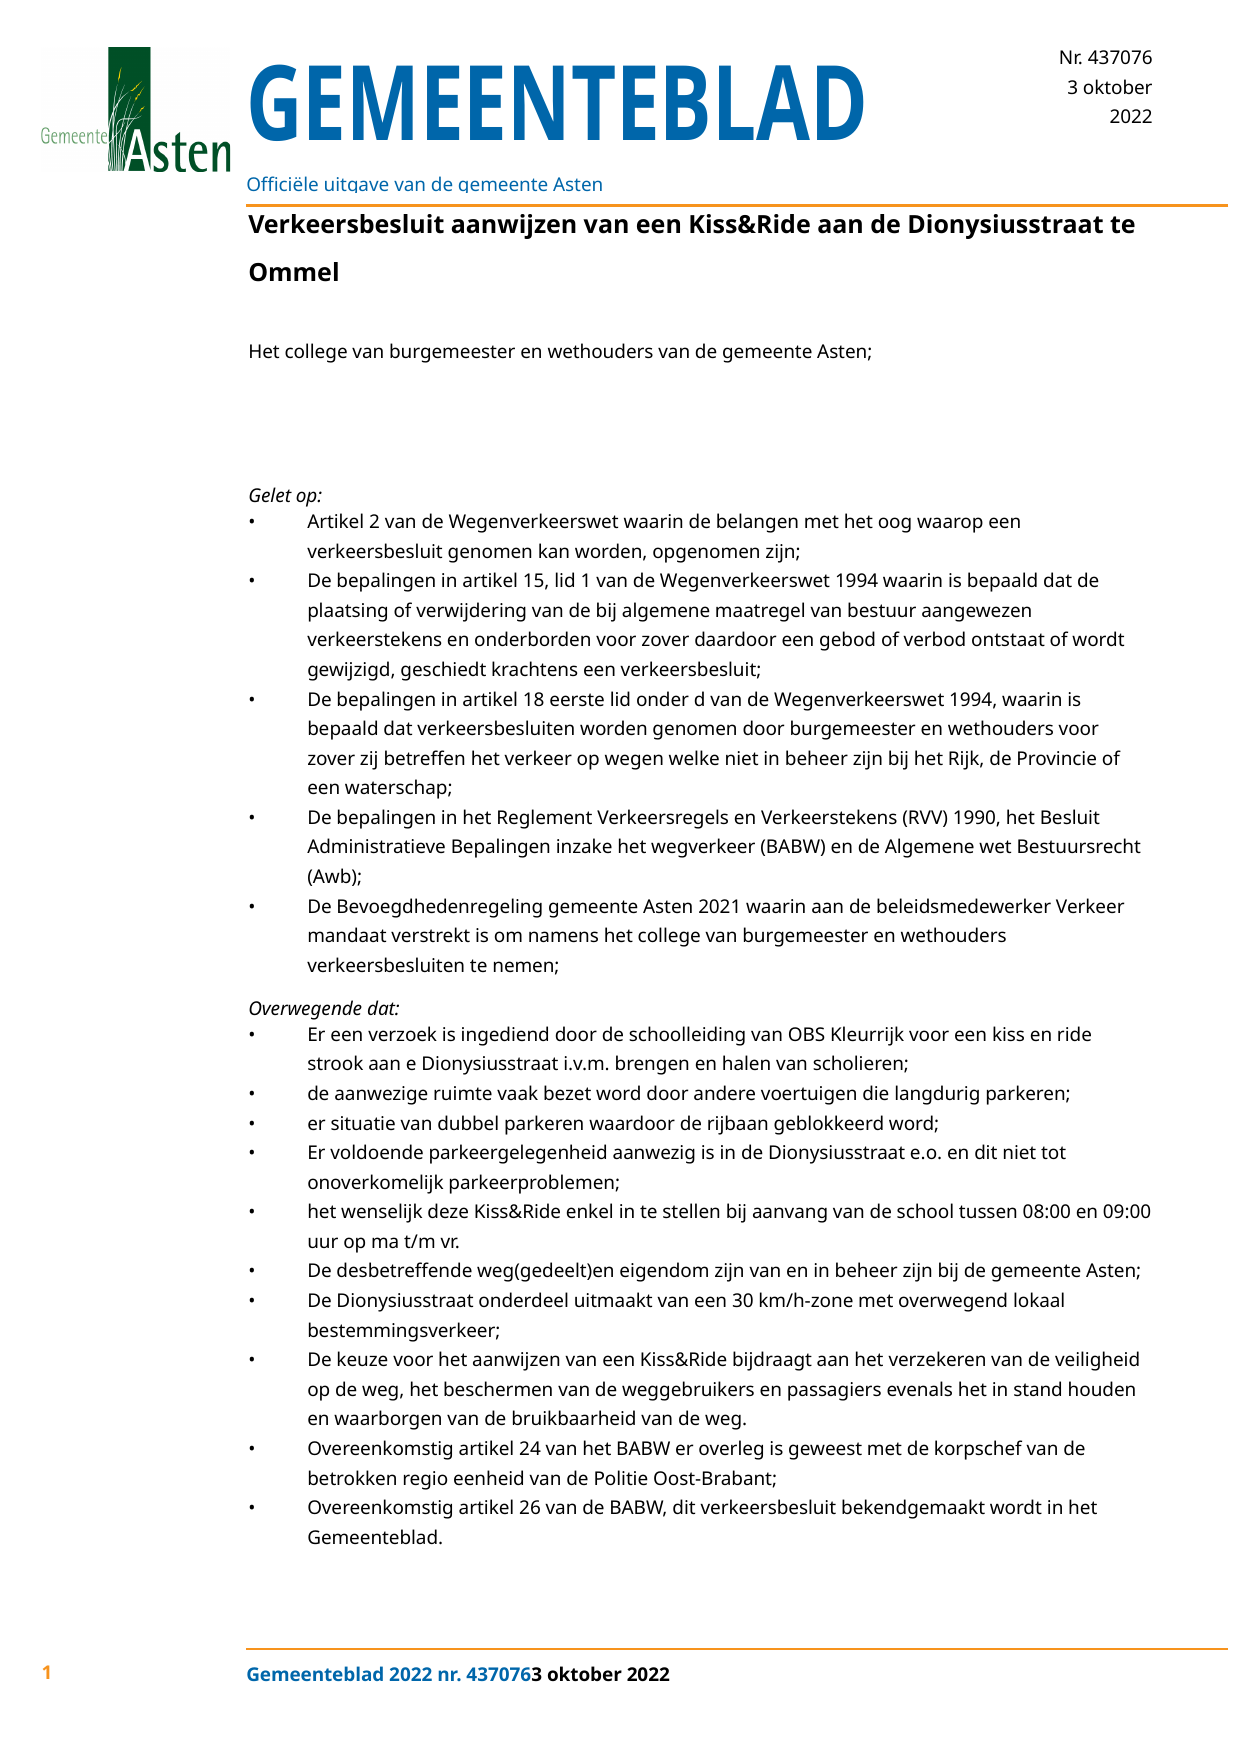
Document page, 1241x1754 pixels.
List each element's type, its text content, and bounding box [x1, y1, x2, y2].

text Het college van burgemeester en wethouders van de gemeente Asten; [248, 339, 1152, 364]
list De Bevoegdhedenregeling gemeente Asten 2021 waarin aan de beleidsmedewerker Verkeer mandaat verstrekt is om namens het college van burgemeester en wethouders verkeersbesluiten te nemen; [248, 893, 1152, 978]
list Overeenkomstig artikel 26 van de BABW, dit verkeersbesluit bekendgemaakt wordt in het Gemeenteblad. [248, 1494, 1152, 1549]
list Overeenkomstig artikel 24 van het BABW er overleg is geweest met de korpschef van de betrokken regio eenheid van de Politie Oost-Brabant; [248, 1435, 1152, 1490]
list Artikel 2 van de Wegenverkeerswet waarin de belangen met het oog waarop een verkeersbesluit genomen kan worden, opgenomen zijn; [248, 508, 1152, 564]
list De keuze voor het aanwijzen van een Kiss&Ride bijdraagt aan het verzekeren van de veiligheid op de weg, het beschermen van de weggebruikers en passagiers evenals het in stand houden en waarborgen van de bruikbaarheid van de weg. [248, 1346, 1152, 1431]
list De bepalingen in artikel 15, lid 1 van de Wegenverkeerswet 1994 waarin is bepaald dat de plaatsing of verwijdering van de bij algemene maatregel van bestuur aangewezen verkeerstekens en onderborden voor zover daardoor een gebod of verbod ontstaat of wordt gewijzigd, geschiedt krachtens een verkeersbesluit; [248, 567, 1152, 682]
picture [41, 47, 231, 172]
list er situatie van dubbel parkeren waardoor de rijbaan geblokkeerd word; [248, 1110, 1152, 1135]
list Er voldoende parkeergelegenheid aanwezig is in de Dionysiusstraat e.o. en dit niet tot onoverkomelijk parkeerproblemen; [248, 1139, 1152, 1194]
text Verkeersbesluit aanwijzen van een Kiss&Ride aan de Dionysiusstraat te Ommel [248, 207, 1152, 288]
text Overwegende dat: [248, 995, 1152, 1021]
list De bepalingen in het Reglement Verkeersregels en Verkeerstekens (RVV) 1990, het Besluit Administratieve Bepalingen inzake het wegverkeer (BABW) en de Algemene wet Bestuursrecht (Awb); [248, 804, 1152, 889]
list De Dionysiusstraat onderdeel uitmaakt van een 30 km/h-zone met overwegend lokaal bestemmingsverkeer; [248, 1287, 1152, 1342]
text Gelet op: [248, 483, 1152, 508]
list het wenselijk deze Kiss&Ride enkel in te stellen bij aanvang van de school tussen 08:00 en 09:00 uur op ma t/m vr. [248, 1198, 1152, 1254]
list de aanwezige ruimte vaak bezet word door andere voertuigen die langdurig parkeren; [248, 1080, 1152, 1106]
list Er een verzoek is ingediend door de schoolleiding van OBS Kleurrijk voor een kiss en ride strook aan e Dionysiusstraat i.v.m. brengen en halen van scholieren; [248, 1021, 1152, 1076]
list De desbetreffende weg(gedeelt)en eigendom zijn van en in beheer zijn bij de gemeente Asten; [248, 1258, 1152, 1283]
list De bepalingen in artikel 18 eerste lid onder d van de Wegenverkeerswet 1994, waarin is bepaald dat verkeersbesluiten worden genomen door burgemeester en wethouders voor zover zij betreffen het verkeer op wegen welke niet in beheer zijn bij het Rijk, de Provincie of een waterschap; [248, 686, 1152, 800]
